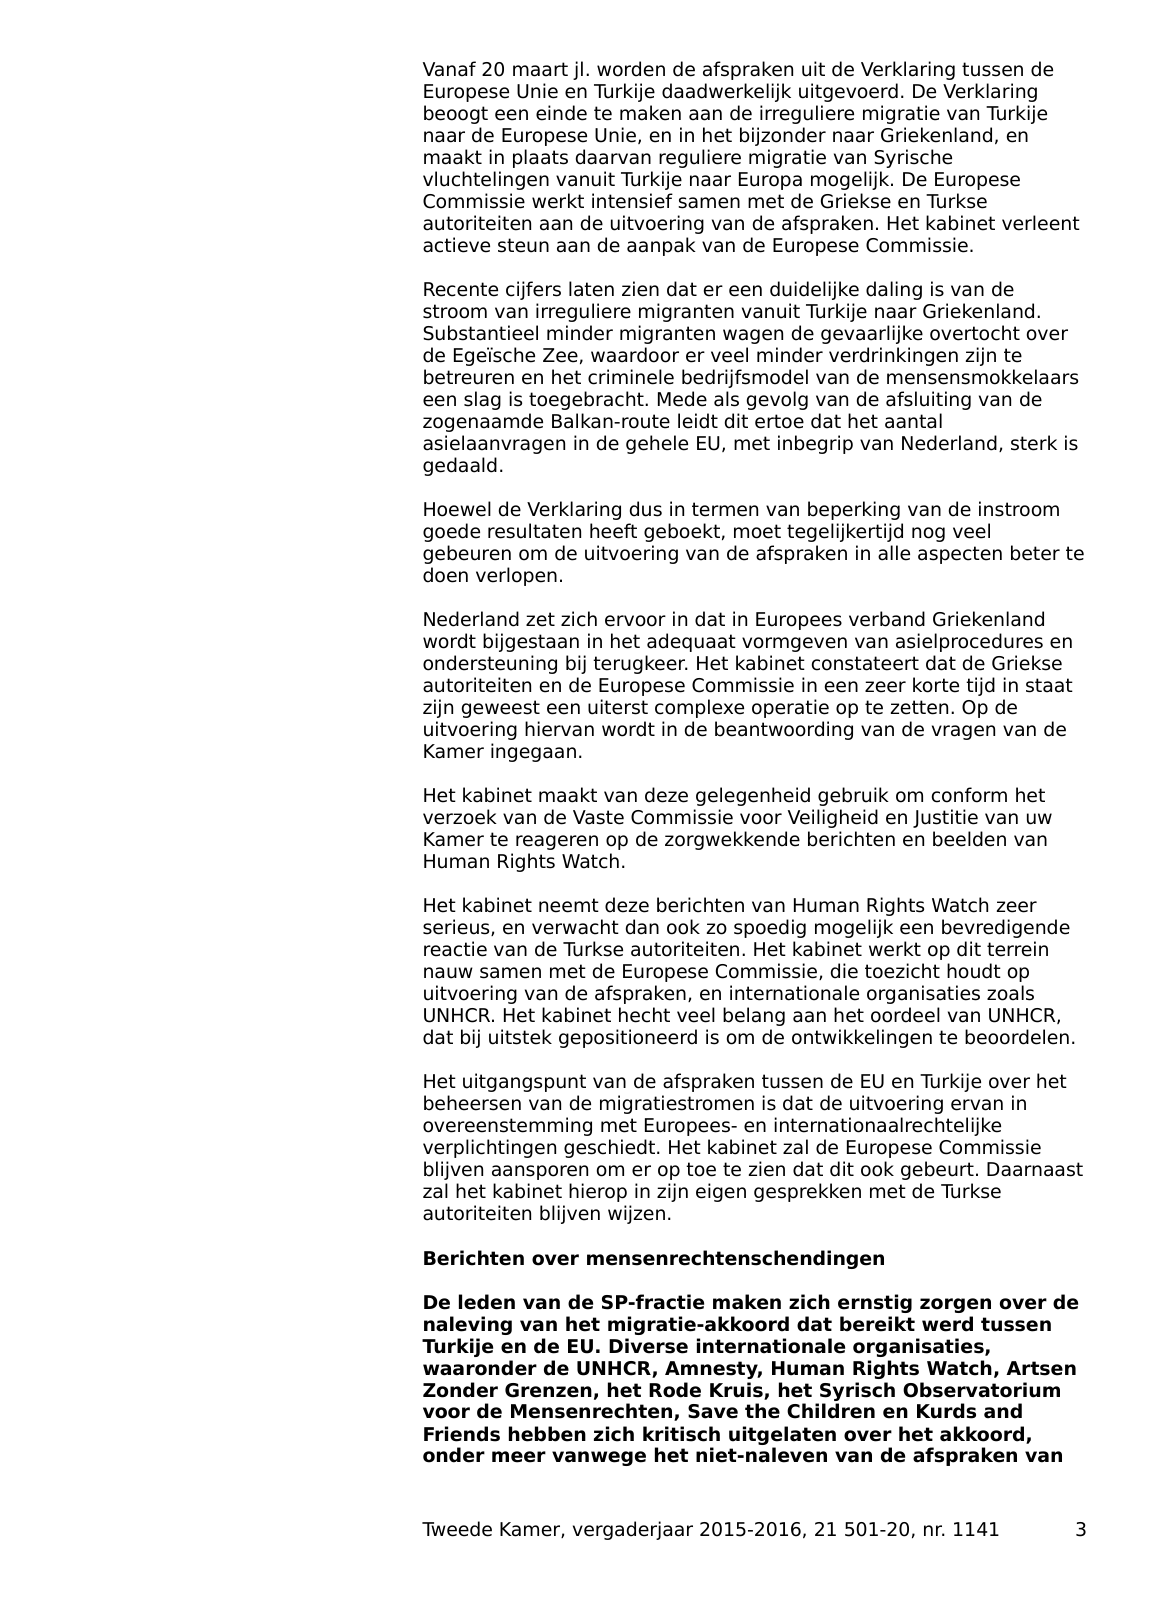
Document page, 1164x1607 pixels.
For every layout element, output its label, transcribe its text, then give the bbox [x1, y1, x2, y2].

text Het kabinet maakt van deze gelegenheid gebruik om conform het verzoek van de Vaste Commissie voor Veiligheid en Justitie van uw Kamer te reageren op de zorgwekkende berichten en beelden van Human Rights Watch. [422, 785, 1087, 873]
text Vanaf 20 maart jl. worden de afspraken uit de Verklaring tussen de Europese Unie en Turkije daadwerkelijk uitgevoerd. De Verklaring beoogt een einde te maken aan de irreguliere migratie van Turkije naar de Europese Unie, en in het bijzonder naar Griekenland, en maakt in plaats daarvan reguliere migratie van Syrische vluchtelingen vanuit Turkije naar Europa mogelijk. De Europese Commissie werkt intensief samen met de Griekse en Turkse autoriteiten aan de uitvoering van de afspraken. Het kabinet verleent actieve steun aan de aanpak van de Europese Commissie. [422, 59, 1087, 257]
text Hoewel de Verklaring dus in termen van beperking van de instroom goede resultaten heeft geboekt, moet tegelijkertijd nog veel gebeuren om de uitvoering van de afspraken in alle aspecten beter te doen verlopen. [422, 499, 1087, 587]
text De leden van de SP-fractie maken zich ernstig zorgen over de naleving van het migratie-akkoord dat bereikt werd tussen Turkije en de EU. Diverse internationale organisaties, waaronder de UNHCR, Amnesty, Human Rights Watch, Artsen Zonder Grenzen, het Rode Kruis, het Syrisch Observatorium voor de Mensenrechten, Save the Children en Kurds and Friends hebben zich kritisch uitgelaten over het akkoord, onder meer vanwege het niet-naleven van de afspraken van [422, 1292, 1087, 1467]
subtitle Berichten over mensenrechtenschendingen [422, 1247, 1087, 1269]
text Het uitgangspunt van de afspraken tussen de EU en Turkije over het beheersen van de migratiestromen is dat de uitvoering ervan in overeenstemming met Europees- en internationaalrechtelijke verplichtingen geschiedt. Het kabinet zal de Europese Commissie blijven aansporen om er op toe te zien dat dit ook gebeurt. Daarnaast zal het kabinet hierop in zijn eigen gesprekken met de Turkse autoriteiten blijven wijzen. [422, 1071, 1087, 1225]
text Het kabinet neemt deze berichten van Human Rights Watch zeer serieus, en verwacht dan ook zo spoedig mogelijk een bevredigende reactie van de Turkse autoriteiten. Het kabinet werkt op dit terrein nauw samen met de Europese Commissie, die toezicht houdt op uitvoering van de afspraken, en internationale organisaties zoals UNHCR. Het kabinet hecht veel belang aan het oordeel van UNHCR, dat bij uitstek gepositioneerd is om de ontwikkelingen te beoordelen. [422, 895, 1087, 1049]
text Nederland zet zich ervoor in dat in Europees verband Griekenland wordt bijgestaan in het adequaat vormgeven van asielprocedures en ondersteuning bij terugkeer. Het kabinet constateert dat de Griekse autoriteiten en de Europese Commissie in een zeer korte tijd in staat zijn geweest een uiterst complexe operatie op te zetten. Op de uitvoering hiervan wordt in de beantwoording van de vragen van de Kamer ingegaan. [422, 609, 1087, 763]
text Recente cijfers laten zien dat er een duidelijke daling is van de stroom van irreguliere migranten vanuit Turkije naar Griekenland. Substantieel minder migranten wagen de gevaarlijke overtocht over de Egeïsche Zee, waardoor er veel minder verdrinkingen zijn te betreuren en het criminele bedrijfsmodel van de mensensmokkelaars een slag is toegebracht. Mede als gevolg van de afsluiting van de zogenaamde Balkan-route leidt dit ertoe dat het aantal asielaanvragen in de gehele EU, met inbegrip van Nederland, sterk is gedaald. [422, 279, 1087, 477]
